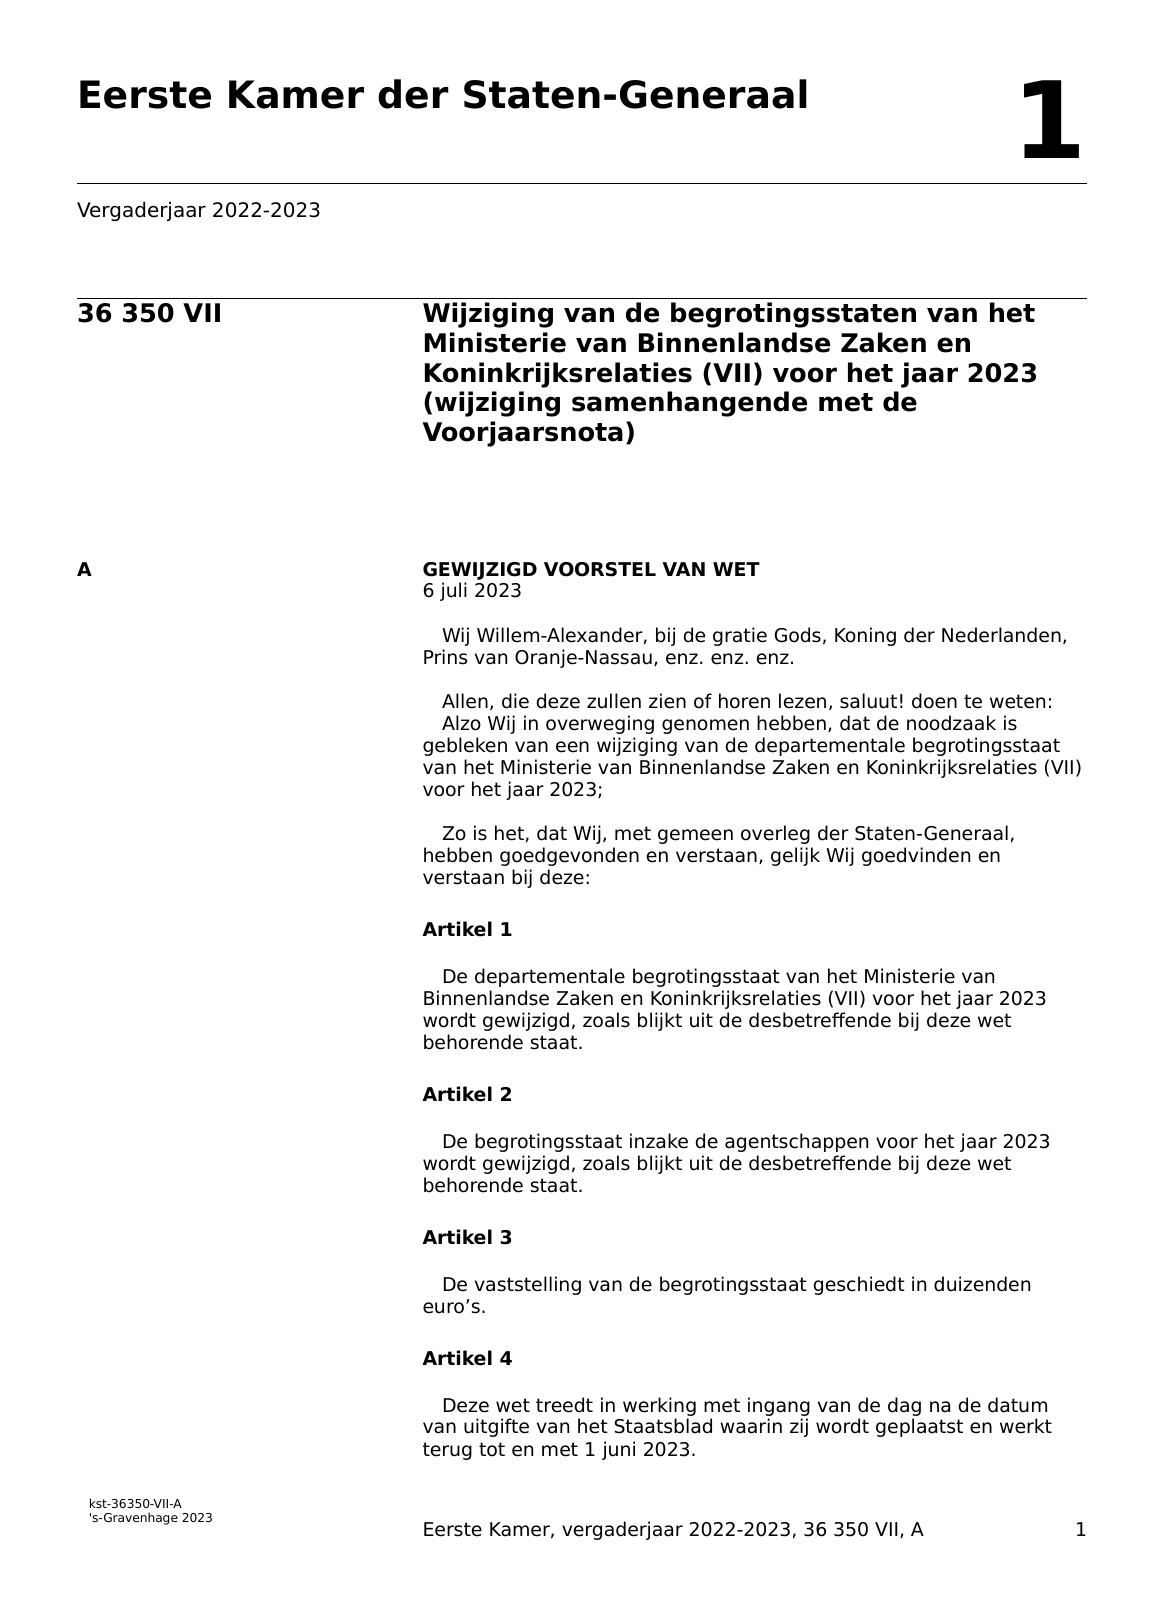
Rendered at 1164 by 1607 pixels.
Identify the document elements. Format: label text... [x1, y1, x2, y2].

text Deze wet treedt in werking met ingang van de dag na de datum van uitgifte van het Staatsblad waarin zij wordt geplaatst en werkt terug tot en met 1 juni 2023. [422, 1394, 1087, 1460]
table_header Eerste Kamer der Staten-Generaal [77, 59, 886, 183]
text kst-36350-VII-A [88, 1497, 323, 1511]
text De departementale begrotingsstaat van het Ministerie van Binnenlandse Zaken en Koninkrijksrelaties (VII) voor het jaar 2023 wordt gewijzigd, zoals blijkt uit de desbetreffende bij deze wet behorende staat. [422, 966, 1087, 1054]
subtitle Artikel 1 [422, 919, 1087, 941]
subtitle Artikel 2 [422, 1084, 1087, 1106]
text Allen, die deze zullen zien of horen lezen, saluut! doen te weten: [422, 691, 1087, 713]
subtitle A GEWIJZIGD VOORSTEL VAN WET [77, 558, 1087, 580]
text De vaststelling van de begrotingsstaat geschiedt in duizenden euro’s. [422, 1273, 1087, 1317]
text 6 juli 2023 [422, 580, 1087, 602]
text Alzo Wij in overweging genomen hebben, dat de noodzaak is gebleken van een wijziging van de departementale begrotingsstaat van het Ministerie van Binnenlandse Zaken en Koninkrijksrelaties (VII) voor het jaar 2023; [422, 713, 1087, 801]
text De begrotingsstaat inzake de agentschappen voor het jaar 2023 wordt gewijzigd, zoals blijkt uit de desbetreffende bij deze wet behorende staat. [422, 1131, 1087, 1197]
table_cell Vergaderjaar 2022-2023 [77, 184, 1087, 298]
text Zo is het, dat Wij, met gemeen overleg der Staten-Generaal, hebben goedgevonden en verstaan, gelijk Wij goedvinden en verstaan bij deze: [422, 823, 1087, 889]
subtitle 36 350 VII Wijziging van de begrotingsstaten van het Ministerie van Binnenlandse Zaken en Koninkrijksrelaties (VII) voor het jaar 2023 (wijziging samenhangende met de Voorjaarsnota) [77, 299, 1087, 447]
text 's-Gravenhage 2023 [88, 1511, 323, 1525]
text Wij Willem-Alexander, bij de gratie Gods, Koning der Nederlanden, Prins van Oranje-Nassau, enz. enz. enz. [422, 624, 1087, 668]
subtitle Artikel 3 [422, 1227, 1087, 1248]
table_header 1 [886, 59, 1087, 183]
subtitle Artikel 4 [422, 1347, 1087, 1369]
